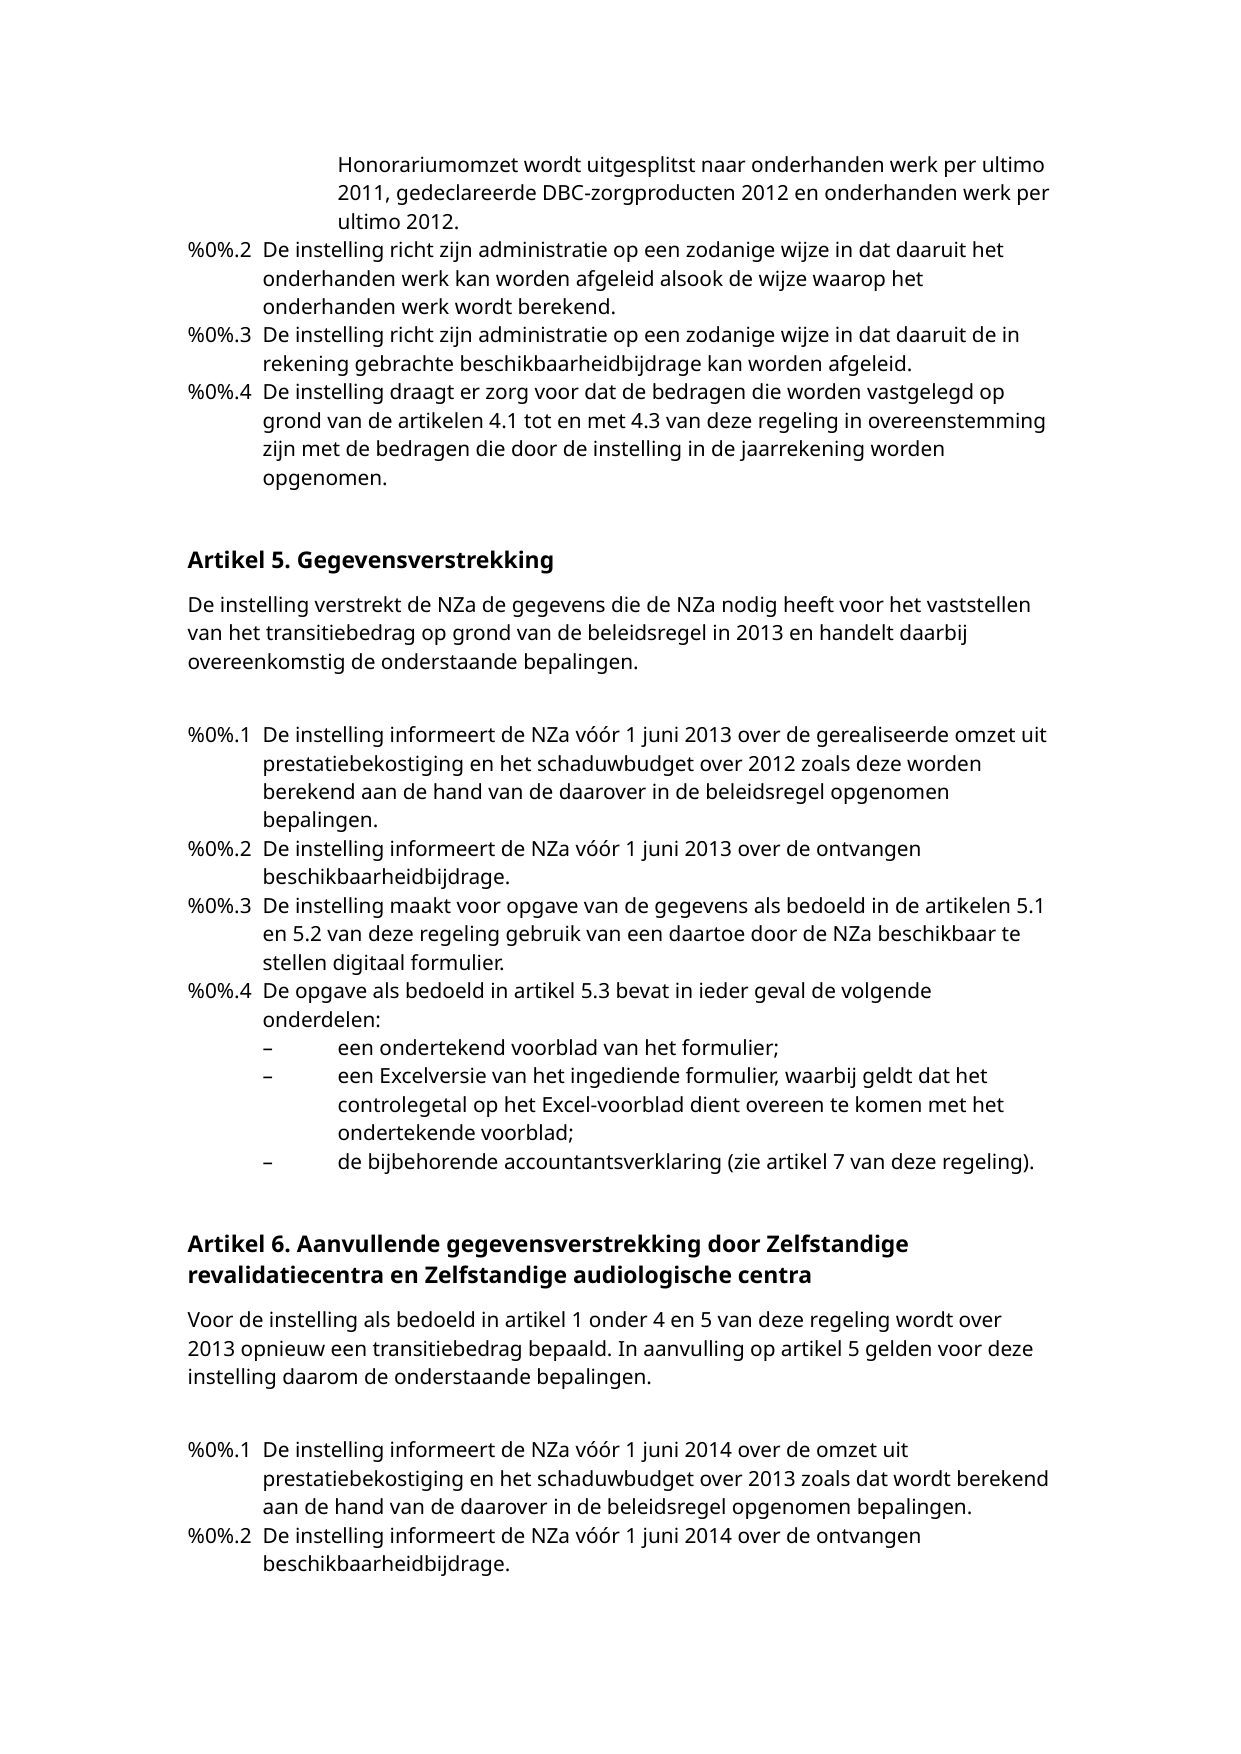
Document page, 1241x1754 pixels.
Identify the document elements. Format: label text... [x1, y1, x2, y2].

list de bijbehorende accountantsverklaring (zie artikel 7 van deze regeling). [262, 1147, 1053, 1175]
subtitle Artikel 6. Aanvullende gegevensverstrekking door Zelfstandige revalidatiecentra en Zelfstandige audiologische centra [187, 1228, 1053, 1290]
list De instelling richt zijn administratie op een zodanige wijze in dat daaruit het onderhanden werk kan worden afgeleid alsook de wijze waarop het onderhanden werk wordt berekend. [187, 235, 1053, 321]
list De instelling draagt er zorg voor dat de bedragen die worden vastgelegd op grond van de artikelen 4.1 tot en met 4.3 van deze regeling in overeenstemming zijn met de bedragen die door de instelling in de jaarrekening worden opgenomen. [187, 377, 1053, 491]
list De instelling maakt voor opgave van de gegevens als bedoeld in de artikelen 5.1 en 5.2 van deze regeling gebruik van een daartoe door de NZa beschikbaar te stellen digitaal formulier. [187, 891, 1053, 976]
list een Excelversie van het ingediende formulier, waarbij geldt dat het controlegetal op het Excel-voorblad dient overeen te komen met het ondertekende voorblad; [262, 1062, 1053, 1147]
subtitle Artikel 5. Gegevensverstrekking [187, 544, 1053, 575]
list De instelling informeert de NZa vóór 1 juni 2014 over de ontvangen beschikbaarheidbijdrage. [187, 1521, 1053, 1578]
list De opgave als bedoeld in artikel 5.3 bevat in ieder geval de volgende onderdelen: [187, 976, 1053, 1033]
list De instelling informeert de NZa vóór 1 juni 2013 over de gerealiseerde omzet uit prestatiebekostiging en het schaduwbudget over 2012 zoals deze worden berekend aan de hand van de daarover in de beleidsregel opgenomen bepalingen. [187, 720, 1053, 834]
list De instelling informeert de NZa vóór 1 juni 2014 over de omzet uit prestatiebekostiging en het schaduwbudget over 2013 zoals dat wordt berekend aan de hand van de daarover in de beleidsregel opgenomen bepalingen. [187, 1436, 1053, 1521]
list een ondertekend voorblad van het formulier; [262, 1033, 1053, 1062]
list De instelling richt zijn administratie op een zodanige wijze in dat daaruit de in rekening gebrachte beschikbaarheidbijdrage kan worden afgeleid. [187, 321, 1053, 377]
list De instelling informeert de NZa vóór 1 juni 2013 over de ontvangen beschikbaarheidbijdrage. [187, 834, 1053, 891]
text De instelling verstrekt de NZa de gegevens die de NZa nodig heeft voor het vaststellen van het transitiebedrag op grond van de beleidsregel in 2013 en handelt daarbij overeenkomstig de onderstaande bepalingen. [187, 590, 1053, 675]
list Honorariumomzet wordt uitgesplitst naar onderhanden werk per ultimo 2011, gedeclareerde DBC-zorgproducten 2012 en onderhanden werk per ultimo 2012. [262, 150, 1053, 235]
text Voor de instelling als bedoeld in artikel 1 onder 4 en 5 van deze regeling wordt over 2013 opnieuw een transitiebedrag bepaald. In aanvulling op artikel 5 gelden voor deze instelling daarom de onderstaande bepalingen. [187, 1305, 1053, 1391]
